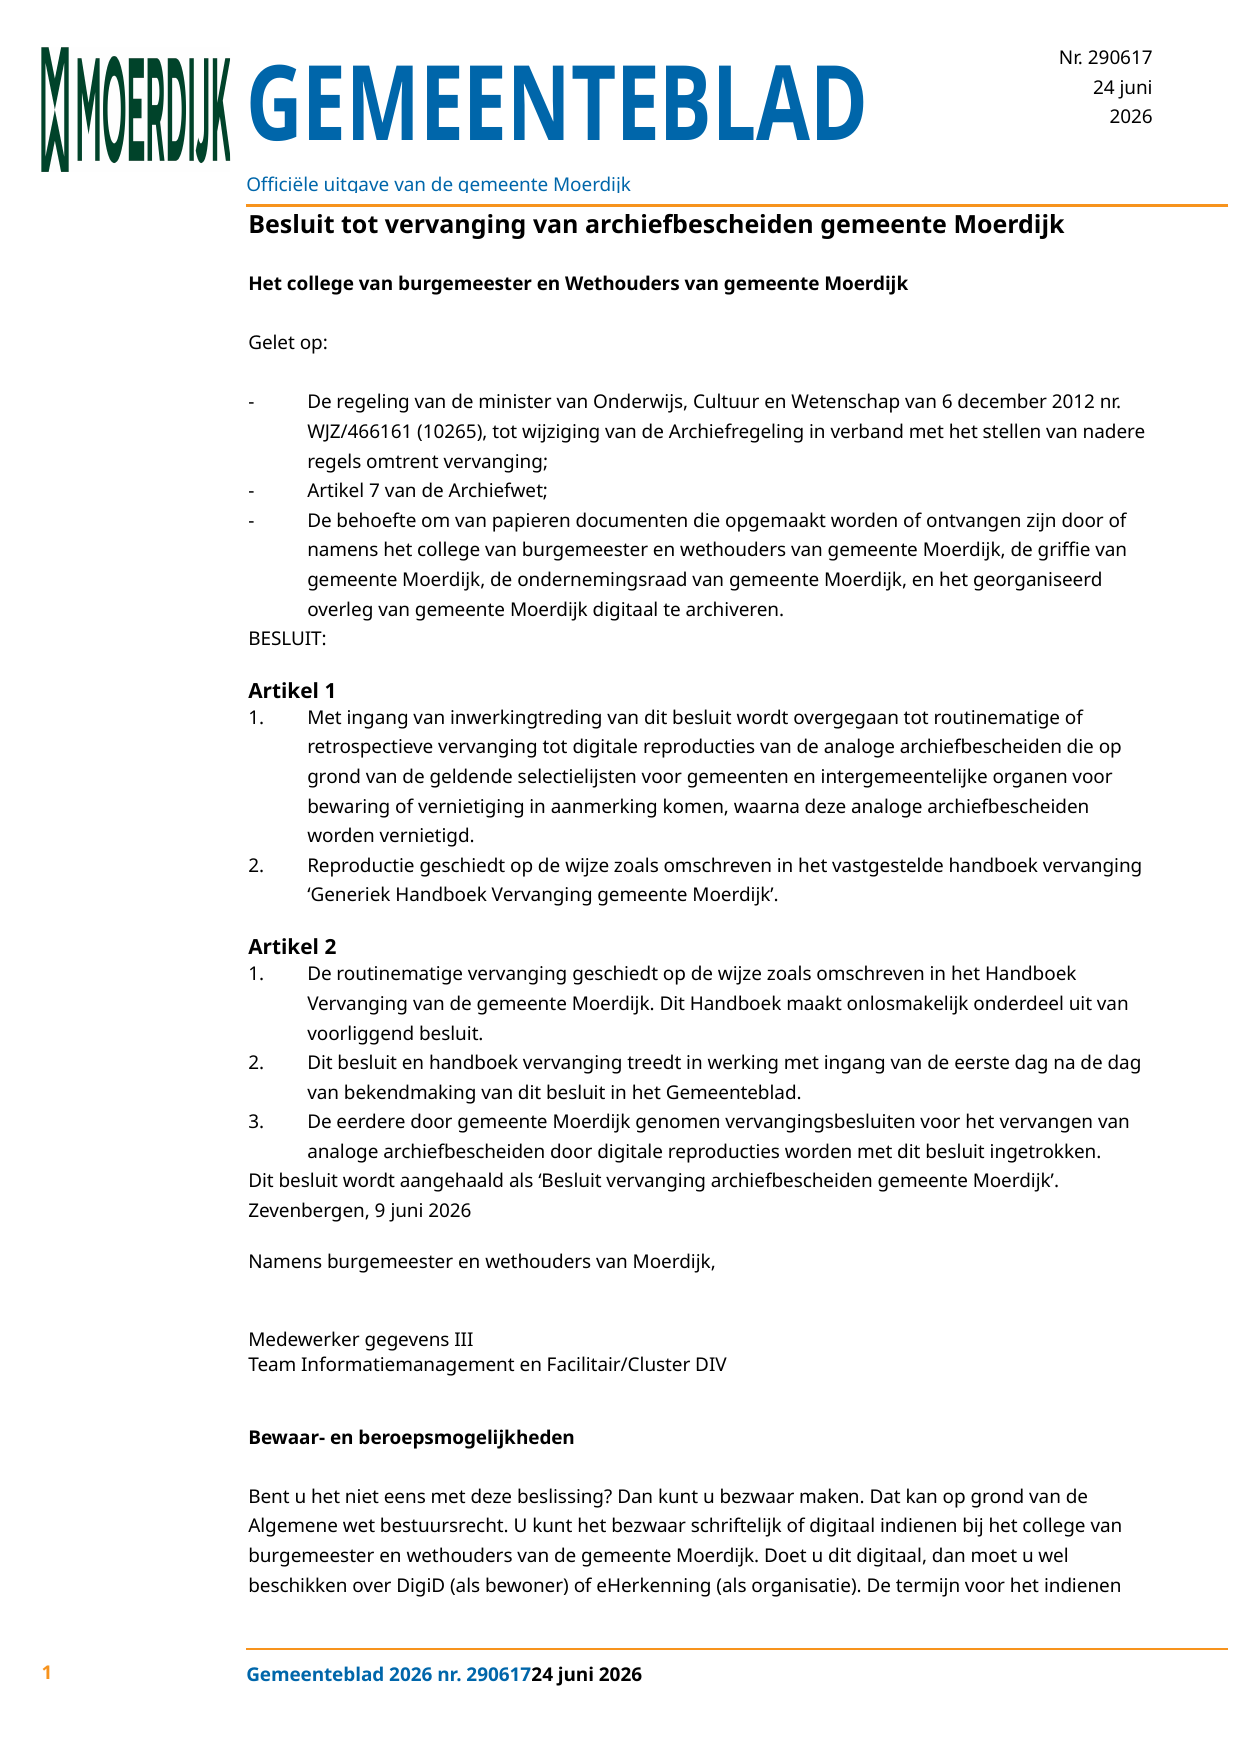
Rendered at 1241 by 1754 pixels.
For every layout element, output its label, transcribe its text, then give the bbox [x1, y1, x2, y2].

text Artikel 2 [248, 932, 1152, 961]
list De eerdere door gemeente Moerdijk genomen vervangingsbesluiten voor het vervangen van analoge archiefbescheiden door digitale reproducties worden met dit besluit ingetrokken. [248, 1108, 1152, 1164]
text Bent u het niet eens met deze beslissing? Dan kunt u bezwaar maken. Dat kan op grond van de Algemene wet bestuursrecht. U kunt het bezwaar schriftelijk of digitaal indienen bij het college van burgemeester en wethouders van de gemeente Moerdijk. Doet u dit digitaal, dan moet u wel beschikken over DigiD (als bewoner) of eHerkenning (als organisatie). De termijn voor het indienen [248, 1483, 1152, 1597]
text Het college van burgemeester en Wethouders van gemeente Moerdijk [248, 270, 1152, 296]
text Artikel 1 [248, 676, 1152, 704]
text Team Informatiemanagement en Facilitair/Cluster DIV [248, 1352, 1152, 1377]
text Bewaar- en beroepsmogelijkheden [248, 1424, 1152, 1449]
text BESLUIT: [248, 625, 1152, 651]
list Artikel 7 van de Archiefwet; [248, 477, 1152, 503]
text Dit besluit wordt aangehaald als ‘Besluit vervanging archiefbescheiden gemeente Moerdijk’. [248, 1168, 1152, 1193]
list Reproductie geschiedt op de wijze zoals omschreven in het vastgestelde handboek vervanging ‘Generiek Handboek Vervanging gemeente Moerdijk’. [248, 852, 1152, 907]
text Gelet op: [248, 329, 1152, 355]
text Besluit tot vervanging van archiefbescheiden gemeente Moerdijk [248, 207, 1152, 241]
list Met ingang van inwerkingtreding van dit besluit wordt overgegaan tot routinematige of retrospectieve vervanging tot digitale reproducties van de analoge archiefbescheiden die op grond van de geldende selectielijsten voor gemeenten en intergemeentelijke organen voor bewaring of vernietiging in aanmerking komen, waarna deze analoge archiefbescheiden worden vernietigd. [248, 704, 1152, 848]
list De behoefte om van papieren documenten die opgemaakt worden of ontvangen zijn door of namens het college van burgemeester en wethouders van gemeente Moerdijk, de griffie van gemeente Moerdijk, de ondernemingsraad van gemeente Moerdijk, en het georganiseerd overleg van gemeente Moerdijk digitaal te archiveren. [248, 507, 1152, 621]
list De regeling van de minister van Onderwijs, Cultuur en Wetenschap van 6 december 2012 nr. WJZ/466161 (10265), tot wijziging van de Archiefregeling in verband met het stellen van nadere regels omtrent vervanging; [248, 389, 1152, 473]
text Namens burgemeester en wethouders van Moerdijk, [248, 1249, 1152, 1274]
list Dit besluit en handboek vervanging treedt in werking met ingang van de eerste dag na de dag van bekendmaking van dit besluit in het Gemeenteblad. [248, 1049, 1152, 1104]
text Medewerker gegevens III [248, 1326, 1152, 1352]
list De routinematige vervanging geschiedt op de wijze zoals omschreven in het Handboek Vervanging van de gemeente Moerdijk. Dit Handboek maakt onlosmakelijk onderdeel uit van voorliggend besluit. [248, 961, 1152, 1045]
text Zevenbergen, 9 juni 2026 [248, 1197, 1152, 1223]
picture [41, 47, 231, 172]
